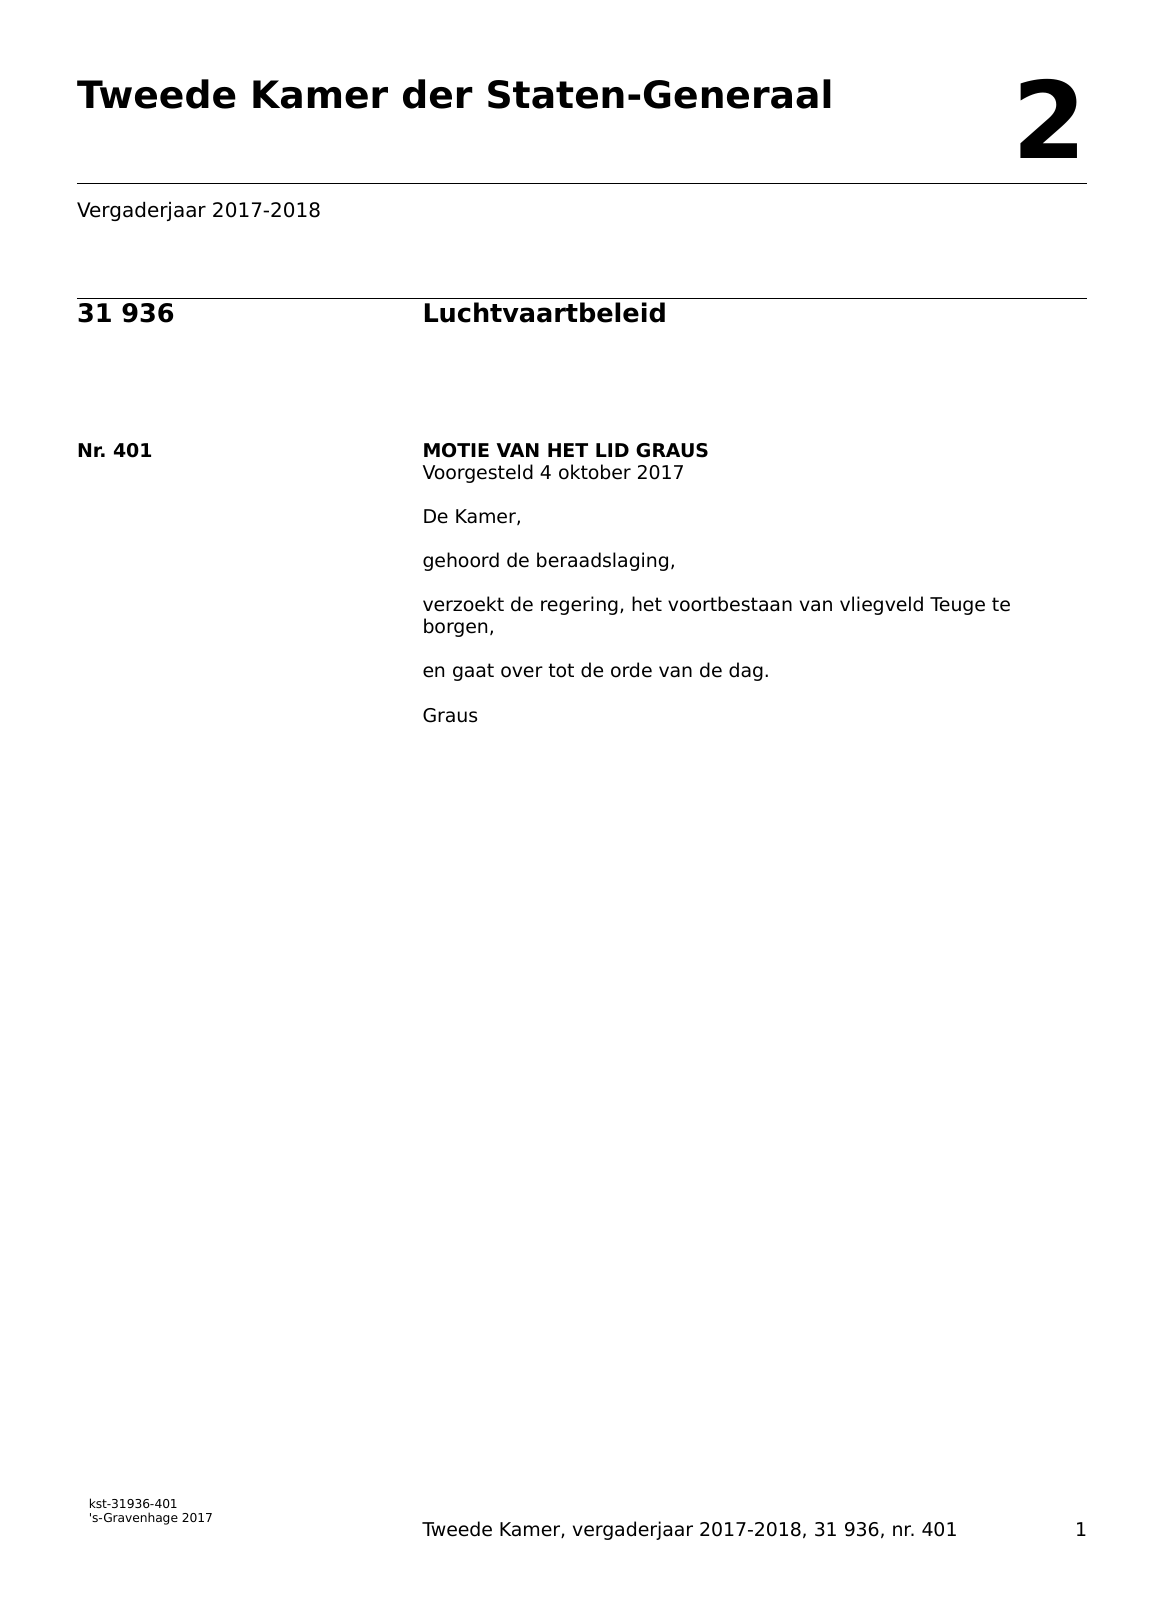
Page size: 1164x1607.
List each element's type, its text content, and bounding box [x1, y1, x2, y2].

text Graus [422, 704, 1087, 726]
table_header 2 [886, 59, 1087, 183]
table_header Tweede Kamer der Staten-Generaal [77, 59, 886, 183]
subtitle 31 936 Luchtvaartbeleid [77, 299, 1087, 329]
subtitle Nr. 401 MOTIE VAN HET LID GRAUS [77, 440, 1087, 462]
table_cell Vergaderjaar 2017-2018 [77, 184, 1087, 298]
text 's-Gravenhage 2017 [88, 1511, 323, 1525]
text verzoekt de regering, het voortbestaan van vliegveld Teuge te borgen, [422, 594, 1087, 638]
text kst-31936-401 [88, 1497, 323, 1511]
text Voorgesteld 4 oktober 2017 [422, 462, 1087, 484]
text gehoord de beraadslaging, [422, 550, 1087, 572]
text De Kamer, [422, 506, 1087, 528]
text en gaat over tot de orde van de dag. [422, 660, 1087, 682]
